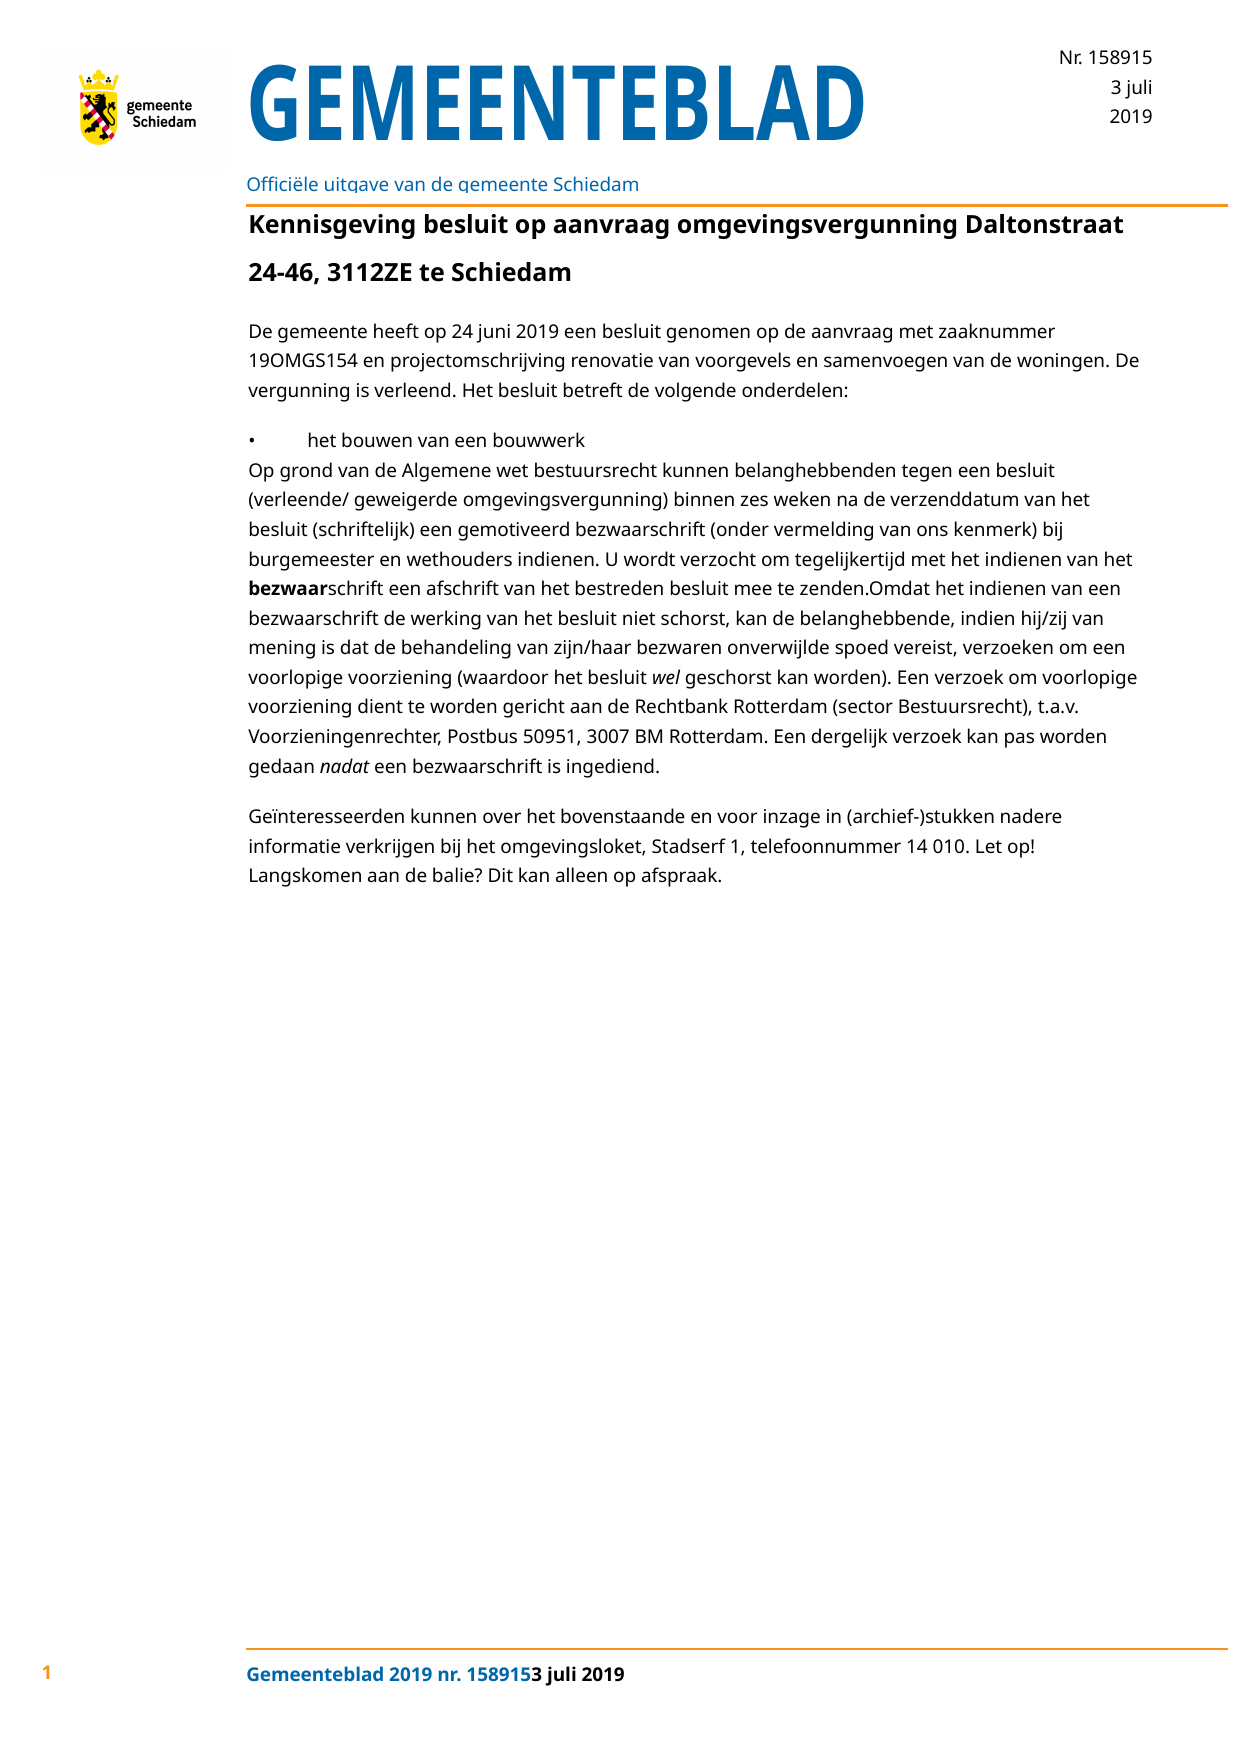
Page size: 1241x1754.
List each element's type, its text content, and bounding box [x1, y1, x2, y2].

list het bouwen van een bouwwerk [248, 427, 1152, 453]
text Kennisgeving besluit op aanvraag omgevingsvergunning Daltonstraat 24-46, 3112ZE te Schiedam [248, 207, 1152, 288]
text Op grond van de Algemene wet bestuursrecht kunnen belanghebbenden tegen een besluit (verleende/ geweigerde omgevingsvergunning) binnen zes weken na de verzenddatum van het besluit (schriftelijk) een gemotiveerd bezwaarschrift (onder vermelding van ons kenmerk) bij burgemeester en wethouders indienen. U wordt verzocht om tegelijkertijd met het indienen van het bezwaarschrift een afschrift van het bestreden besluit mee te zenden.Omdat het indienen van een bezwaarschrift de werking van het besluit niet schorst, kan de belanghebbende, indien hij/zij van mening is dat de behandeling van zijn/haar bezwaren onverwijlde spoed vereist, verzoeken om een voorlopige voorziening (waardoor het besluit wel geschorst kan worden). Een verzoek om voorlopige voorziening dient te worden gericht aan de Rechtbank Rotterdam (sector Bestuursrecht), t.a.v. Voorzieningenrechter, Postbus 50951, 3007 BM Rotterdam. Een dergelijk verzoek kan pas worden gedaan nadat een bezwaarschrift is ingediend. [248, 457, 1152, 779]
text De gemeente heeft op 24 juni 2019 een besluit genomen op de aanvraag met zaaknummer 19OMGS154 en projectomschrijving renovatie van voorgevels en samenvoegen van de woningen. De vergunning is verleend. Het besluit betreft de volgende onderdelen: [248, 318, 1152, 403]
picture [41, 47, 231, 172]
text Geïnteresseerden kunnen over het bovenstaande en voor inzage in (archief-)stukken nadere informatie verkrijgen bij het omgevingsloket, Stadserf 1, telefoonnummer 14 010. Let op! Langskomen aan de balie? Dit kan alleen op afspraak. [248, 803, 1152, 888]
